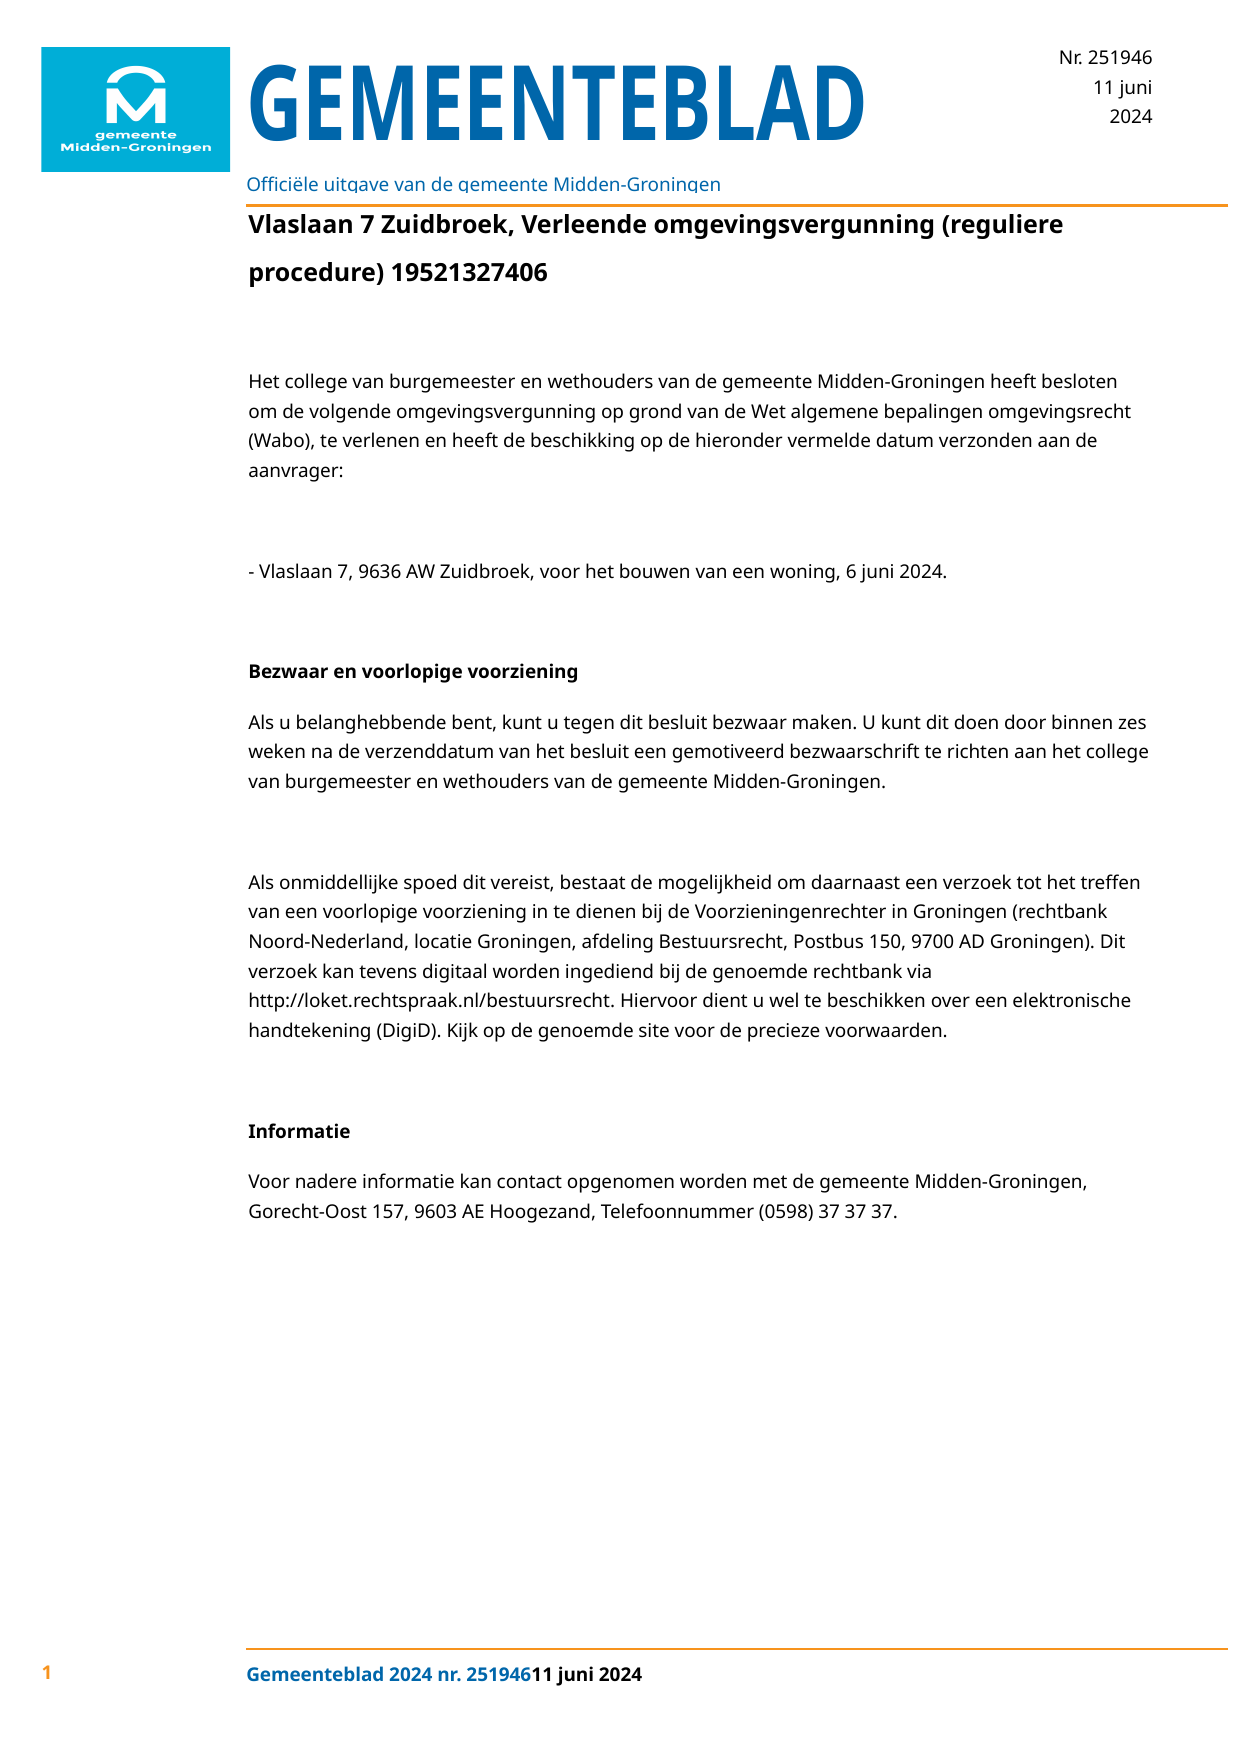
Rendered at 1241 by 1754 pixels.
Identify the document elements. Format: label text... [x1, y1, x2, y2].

text Als u belanghebbende bent, kunt u tegen dit besluit bezwaar maken. U kunt dit doen door binnen zes weken na de verzenddatum van het besluit een gemotiveerd bezwaarschrift te richten aan het college van burgemeester en wethouders van de gemeente Midden-Groningen. [248, 709, 1152, 794]
text Als onmiddellijke spoed dit vereist, bestaat de mogelijkheid om daarnaast een verzoek tot het treffen van een voorlopige voorziening in te dienen bij de Voorzieningenrechter in Groningen (rechtbank Noord-Nederland, locatie Groningen, afdeling Bestuursrecht, Postbus 150, 9700 AD Groningen). Dit verzoek kan tevens digitaal worden ingediend bij de genoemde rechtbank via http://loket.rechtspraak.nl/bestuursrecht. Hiervoor dient u wel te beschikken over een elektronische handtekening (DigiD). Kijk op de genoemde site voor de precieze voorwaarden. [248, 869, 1152, 1043]
picture [184, 146, 190, 153]
text Het college van burgemeester en wethouders van de gemeente Midden-Groningen heeft besloten om de volgende omgevingsvergunning op grond van de Wet algemene bepalingen omgevingsrecht (Wabo), te verlenen en heeft de beschikking op de hieronder vermelde datum verzonden aan de aanvrager: [248, 368, 1152, 483]
text Voor nadere informatie kan contact opgenomen worden met de gemeente Midden-Groningen, Gorecht-Oost 157, 9603 AE Hoogezand, Telefoonnummer (0598) 37 37 37. [248, 1168, 1152, 1224]
text Informatie [248, 1118, 1152, 1144]
picture [108, 66, 164, 82]
picture [107, 89, 165, 122]
text Bezwaar en voorlopige voorziening [248, 659, 1152, 684]
text Vlaslaan 7 Zuidbroek, Verleende omgevingsvergunning (reguliere procedure) 19521327406 [248, 207, 1152, 288]
text - Vlaslaan 7, 9636 AW Zuidbroek, voor het bouwen van een woning, 6 juni 2024. [248, 558, 1152, 584]
